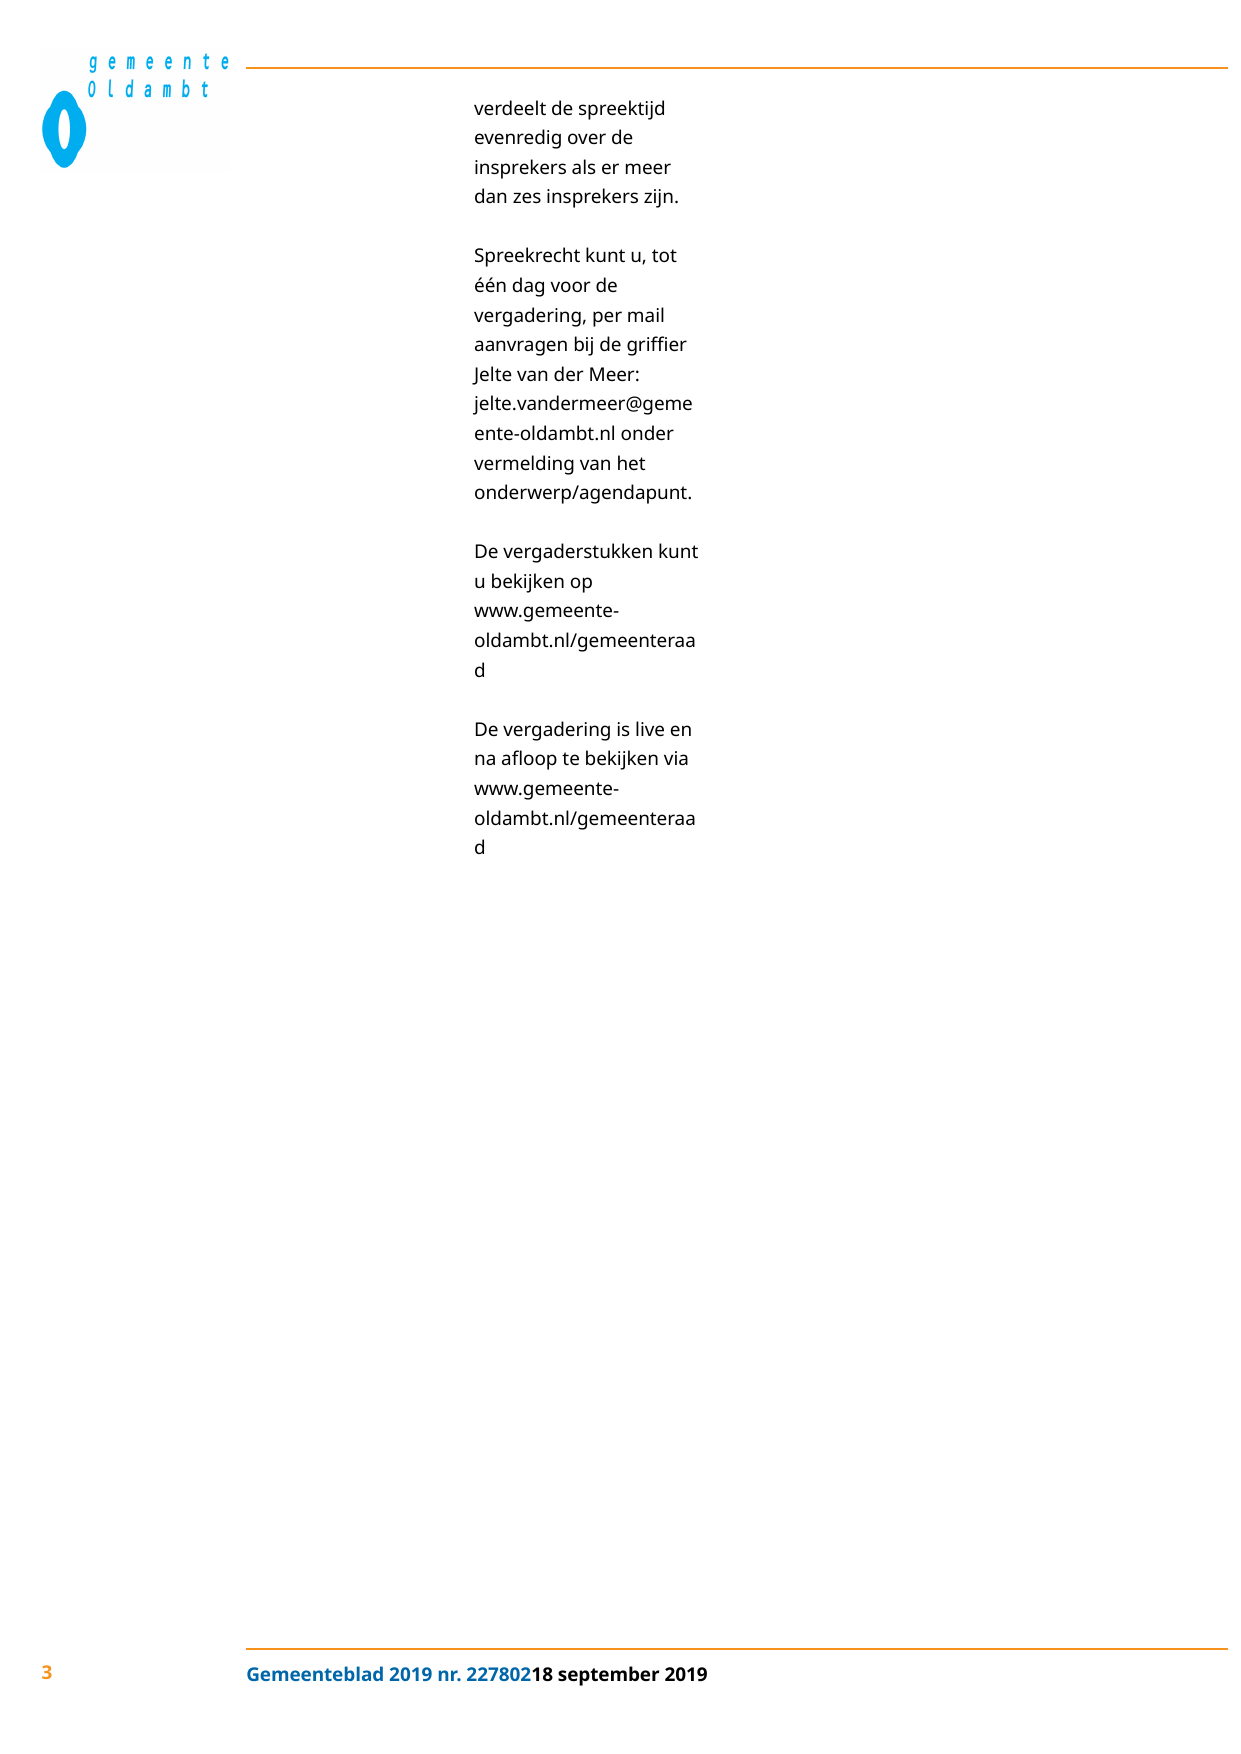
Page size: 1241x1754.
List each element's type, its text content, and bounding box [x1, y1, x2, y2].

table_cell [474, 890, 700, 915]
table_cell verdeelt de spreektijd evenredig over de insprekers als er meer dan zes insprekers zijn. Spreekrecht kunt u, tot één dag voor de vergadering, per mail aanvragen bij de griffier Jelte van der Meer: jelte.vandermeer@gemeente-oldambt.nl onder vermelding van het onderwerp/agendapunt. De vergaderstukken kunt u bekijken op www.gemeente-oldambt.nl/gemeenteraad De vergadering is live en na afloop te bekijken via www.gemeente-oldambt.nl/gemeenteraad [474, 95, 700, 890]
table_cell [926, 890, 1152, 915]
table_cell [700, 890, 926, 915]
table_cell [248, 890, 474, 915]
table_cell [248, 95, 474, 890]
picture [41, 47, 231, 172]
